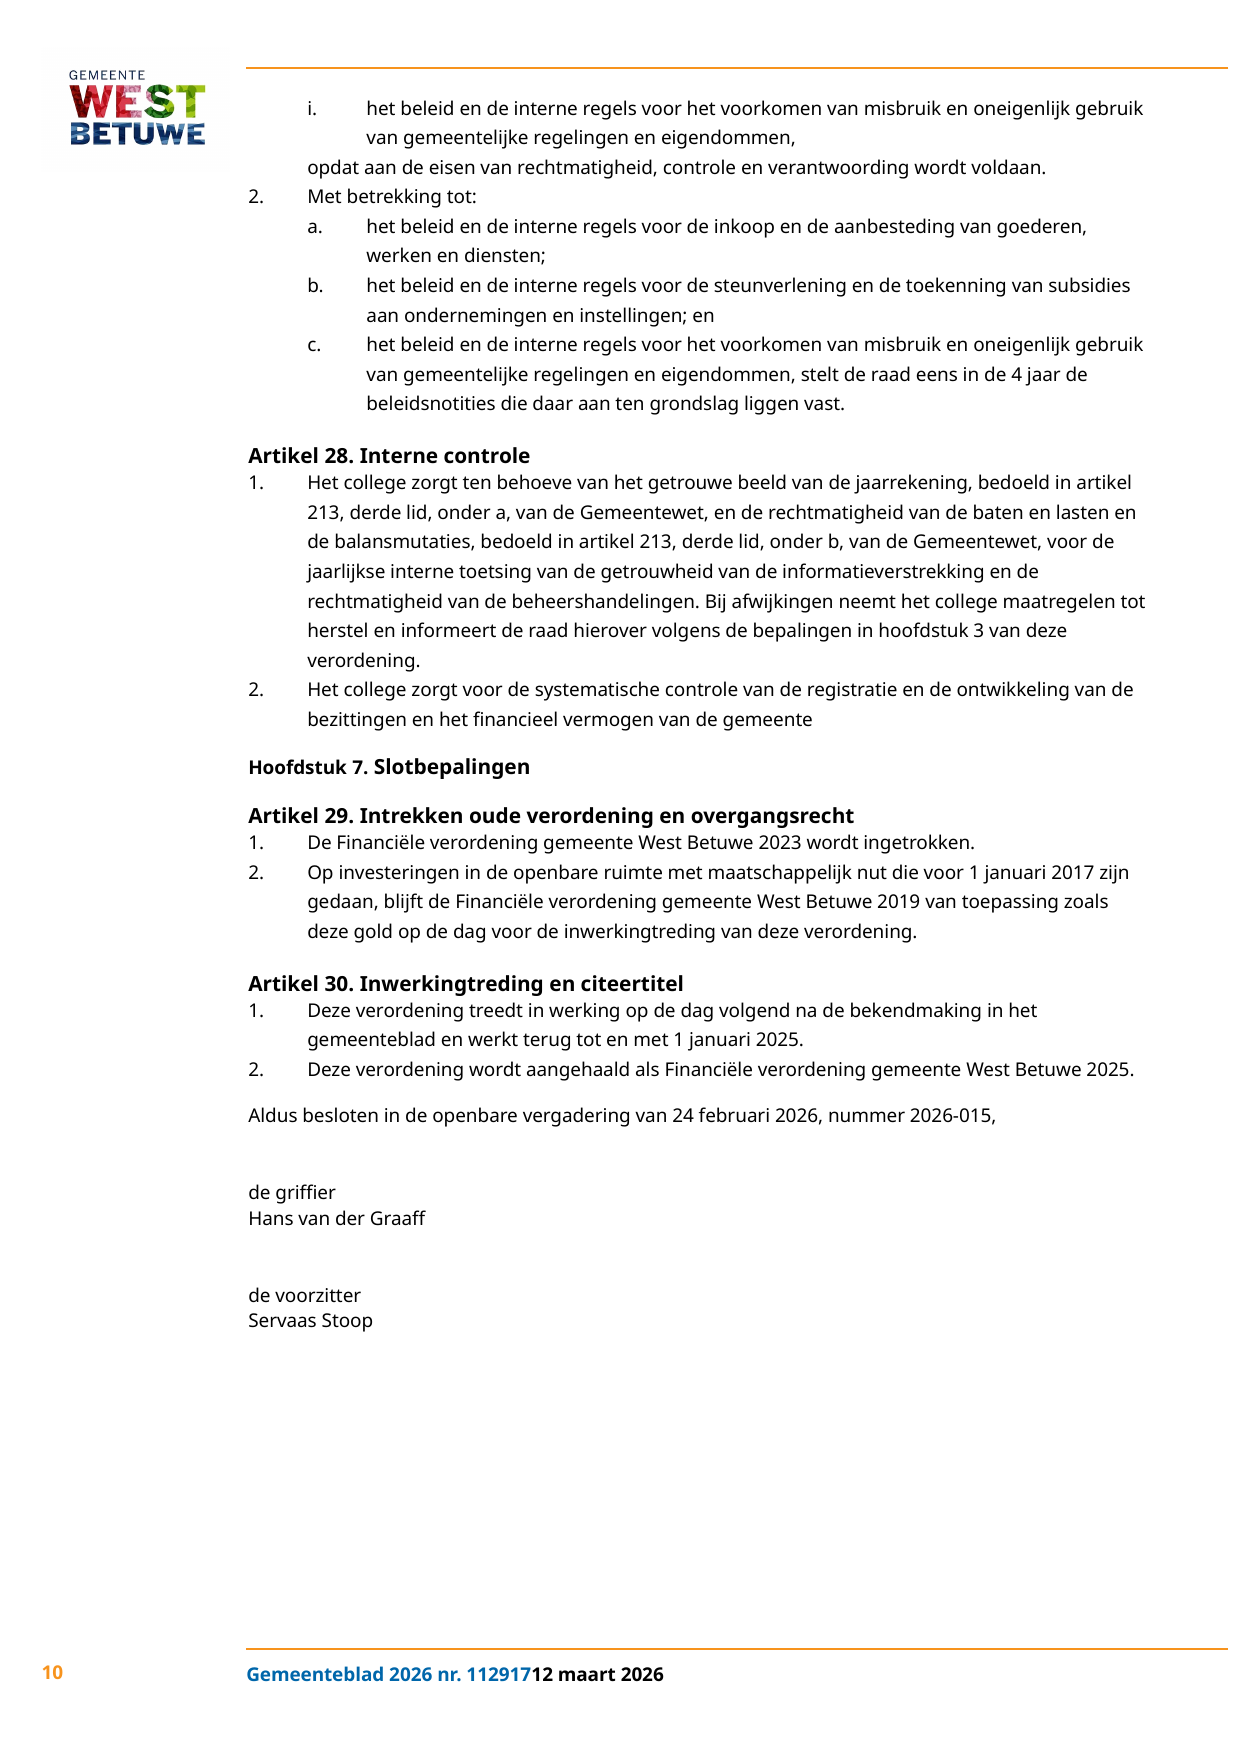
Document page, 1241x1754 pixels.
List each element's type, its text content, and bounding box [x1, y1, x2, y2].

text Artikel 28. Interne controle [248, 441, 1152, 469]
text de voorzitter [248, 1282, 1152, 1308]
text Hans van der Graaff [248, 1205, 1152, 1231]
list het beleid en de interne regels voor de steunverlening en de toekenning van subsidies aan ondernemingen en instellingen; en [307, 272, 1152, 328]
list het beleid en de interne regels voor het voorkomen van misbruik en oneigenlijk gebruik van gemeentelijke regelingen en eigendommen, [307, 95, 1152, 150]
list Met betrekking tot: [248, 183, 1152, 209]
list Op investeringen in de openbare ruimte met maatschappelijk nut die voor 1 januari 2017 zijn gedaan, blijft de Financiële verordening gemeente West Betuwe 2019 van toepassing zoals deze gold op de dag voor de inwerkingtreding van deze verordening. [248, 859, 1152, 944]
list opdat aan de eisen van rechtmatigheid, controle en verantwoording wordt voldaan. [248, 154, 1152, 180]
text Aldus besloten in de openbare vergadering van 24 februari 2026, nummer 2026-015, [248, 1102, 1152, 1128]
text Artikel 30. Inwerkingtreding en citeertitel [248, 969, 1152, 997]
list het beleid en de interne regels voor het voorkomen van misbruik en oneigenlijk gebruik van gemeentelijke regelingen en eigendommen, stelt de raad eens in de 4 jaar de beleidsnotities die daar aan ten grondslag liggen vast. [307, 331, 1152, 416]
text de griffier [248, 1179, 1152, 1205]
list het beleid en de interne regels voor de inkoop en de aanbesteding van goederen, werken en diensten; [307, 213, 1152, 268]
list De Financiële verordening gemeente West Betuwe 2023 wordt ingetrokken. [248, 829, 1152, 855]
list Het college zorgt voor de systematische controle van de registratie en de ontwikkeling van de bezittingen en het financieel vermogen van de gemeente [248, 677, 1152, 732]
text Servaas Stoop [248, 1308, 1152, 1333]
text Hoofdstuk 7. Slotbepalingen [248, 752, 1152, 780]
picture [41, 47, 231, 172]
list Deze verordening wordt aangehaald als Financiële verordening gemeente West Betuwe 2025. [248, 1056, 1152, 1082]
list Het college zorgt ten behoeve van het getrouwe beeld van de jaarrekening, bedoeld in artikel 213, derde lid, onder a, van de Gemeentewet, en de rechtmatigheid van de baten en lasten en de balansmutaties, bedoeld in artikel 213, derde lid, onder b, van de Gemeentewet, voor de jaarlijkse interne toetsing van de getrouwheid van de informatieverstrekking en de rechtmatigheid van de beheershandelingen. Bij afwijkingen neemt het college maatregelen tot herstel en informeert de raad hierover volgens de bepalingen in hoofdstuk 3 van deze verordening. [248, 469, 1152, 673]
list Deze verordening treedt in werking op de dag volgend na de bekendmaking in het gemeenteblad en werkt terug tot en met 1 januari 2025. [248, 997, 1152, 1052]
text Artikel 29. Intrekken oude verordening en overgangsrecht [248, 801, 1152, 829]
